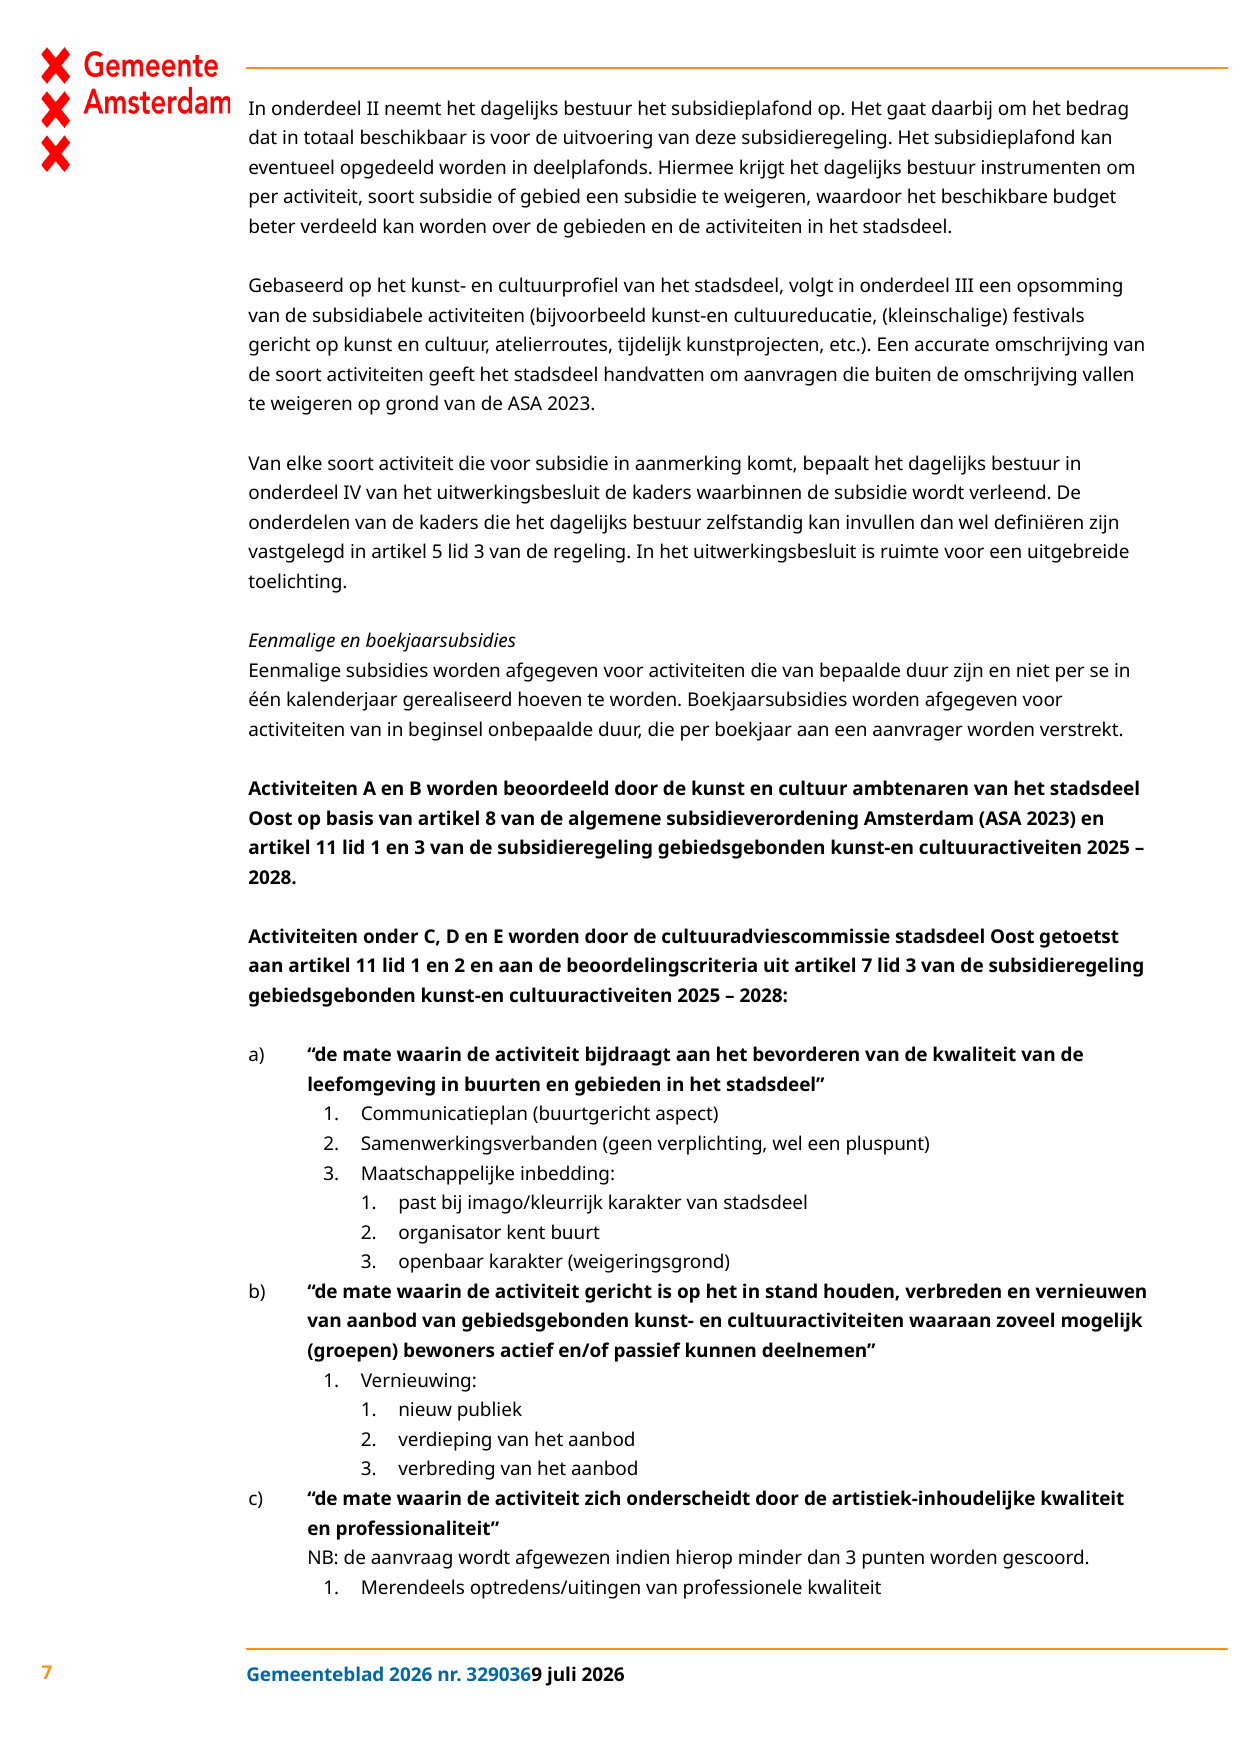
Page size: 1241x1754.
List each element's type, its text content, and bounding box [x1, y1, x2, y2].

text Gebaseerd op het kunst- en cultuurprofiel van het stadsdeel, volgt in onderdeel III een opsomming van de subsidiabele activiteiten (bijvoorbeeld kunst-en cultuureducatie, (kleinschalige) festivals gericht op kunst en cultuur, atelierroutes, tijdelijk kunstprojecten, etc.). Een accurate omschrijving van de soort activiteiten geeft het stadsdeel handvatten om aanvragen die buiten de omschrijving vallen te weigeren op grond van de ASA 2023. [248, 272, 1152, 416]
picture [41, 47, 231, 172]
list “de mate waarin de activiteit bijdraagt aan het bevorderen van de kwaliteit van de leefomgeving in buurten en gebieden in het stadsdeel” [248, 1041, 1152, 1097]
list past bij imago/kleurrijk karakter van stadsdeel [361, 1189, 1152, 1215]
list Maatschappelijke inbedding: [323, 1160, 1152, 1186]
list “de mate waarin de activiteit gericht is op het in stand houden, verbreden en vernieuwen van aanbod van gebiedsgebonden kunst- en cultuuractiviteiten waaraan zoveel mogelijk (groepen) bewoners actief en/of passief kunnen deelnemen” [248, 1278, 1152, 1363]
list verbreding van het aanbod [361, 1456, 1152, 1481]
list Samenwerkingsverbanden (geen verplichting, wel een pluspunt) [323, 1130, 1152, 1156]
text In onderdeel II neemt het dagelijks bestuur het subsidieplafond op. Het gaat daarbij om het bedrag dat in totaal beschikbaar is voor de uitvoering van deze subsidieregeling. Het subsidieplafond kan eventueel opgedeeld worden in deelplafonds. Hiermee krijgt het dagelijks bestuur instrumenten om per activiteit, soort subsidie of gebied een subsidie te weigeren, waardoor het beschikbare budget beter verdeeld kan worden over de gebieden en de activiteiten in het stadsdeel. [248, 95, 1152, 239]
text Activiteiten onder C, D en E worden door de cultuuradviescommissie stadsdeel Oost getoetst aan artikel 11 lid 1 en 2 en aan de beoordelingscriteria uit artikel 7 lid 3 van de subsidieregeling gebiedsgebonden kunst-en cultuuractiveiten 2025 – 2028: [248, 923, 1152, 1008]
text Eenmalige subsidies worden afgegeven voor activiteiten die van bepaalde duur zijn en niet per se in één kalenderjaar gerealiseerd hoeven te worden. Boekjaarsubsidies worden afgegeven voor activiteiten van in beginsel onbepaalde duur, die per boekjaar aan een aanvrager worden verstrekt. [248, 657, 1152, 742]
list organisator kent buurt [361, 1219, 1152, 1245]
list nieuw publiek [361, 1396, 1152, 1422]
list NB: de aanvraag wordt afgewezen indien hierop minder dan 3 punten worden gescoord. [248, 1544, 1152, 1570]
text Activiteiten A en B worden beoordeeld door de kunst en cultuur ambtenaren van het stadsdeel Oost op basis van artikel 8 van de algemene subsidieverordening Amsterdam (ASA 2023) en artikel 11 lid 1 en 3 van de subsidieregeling gebiedsgebonden kunst-en cultuuractiveiten 2025 – 2028. [248, 775, 1152, 890]
list verdieping van het aanbod [361, 1426, 1152, 1452]
list “de mate waarin de activiteit zich onderscheidt door de artistiek-inhoudelijke kwaliteit en professionaliteit” [248, 1485, 1152, 1541]
list Communicatieplan (buurtgericht aspect) [323, 1101, 1152, 1126]
text Eenmalige en boekjaarsubsidies [248, 627, 1152, 653]
list Vernieuwing: [323, 1367, 1152, 1393]
text Van elke soort activiteit die voor subsidie in aanmerking komt, bepaalt het dagelijks bestuur in onderdeel IV van het uitwerkingsbesluit de kaders waarbinnen de subsidie wordt verleend. De onderdelen van de kaders die het dagelijks bestuur zelfstandig kan invullen dan wel definiëren zijn vastgelegd in artikel 5 lid 3 van de regeling. In het uitwerkingsbesluit is ruimte voor een uitgebreide toelichting. [248, 450, 1152, 594]
list openbaar karakter (weigeringsgrond) [361, 1248, 1152, 1274]
list Merendeels optredens/uitingen van professionele kwaliteit [323, 1574, 1152, 1600]
